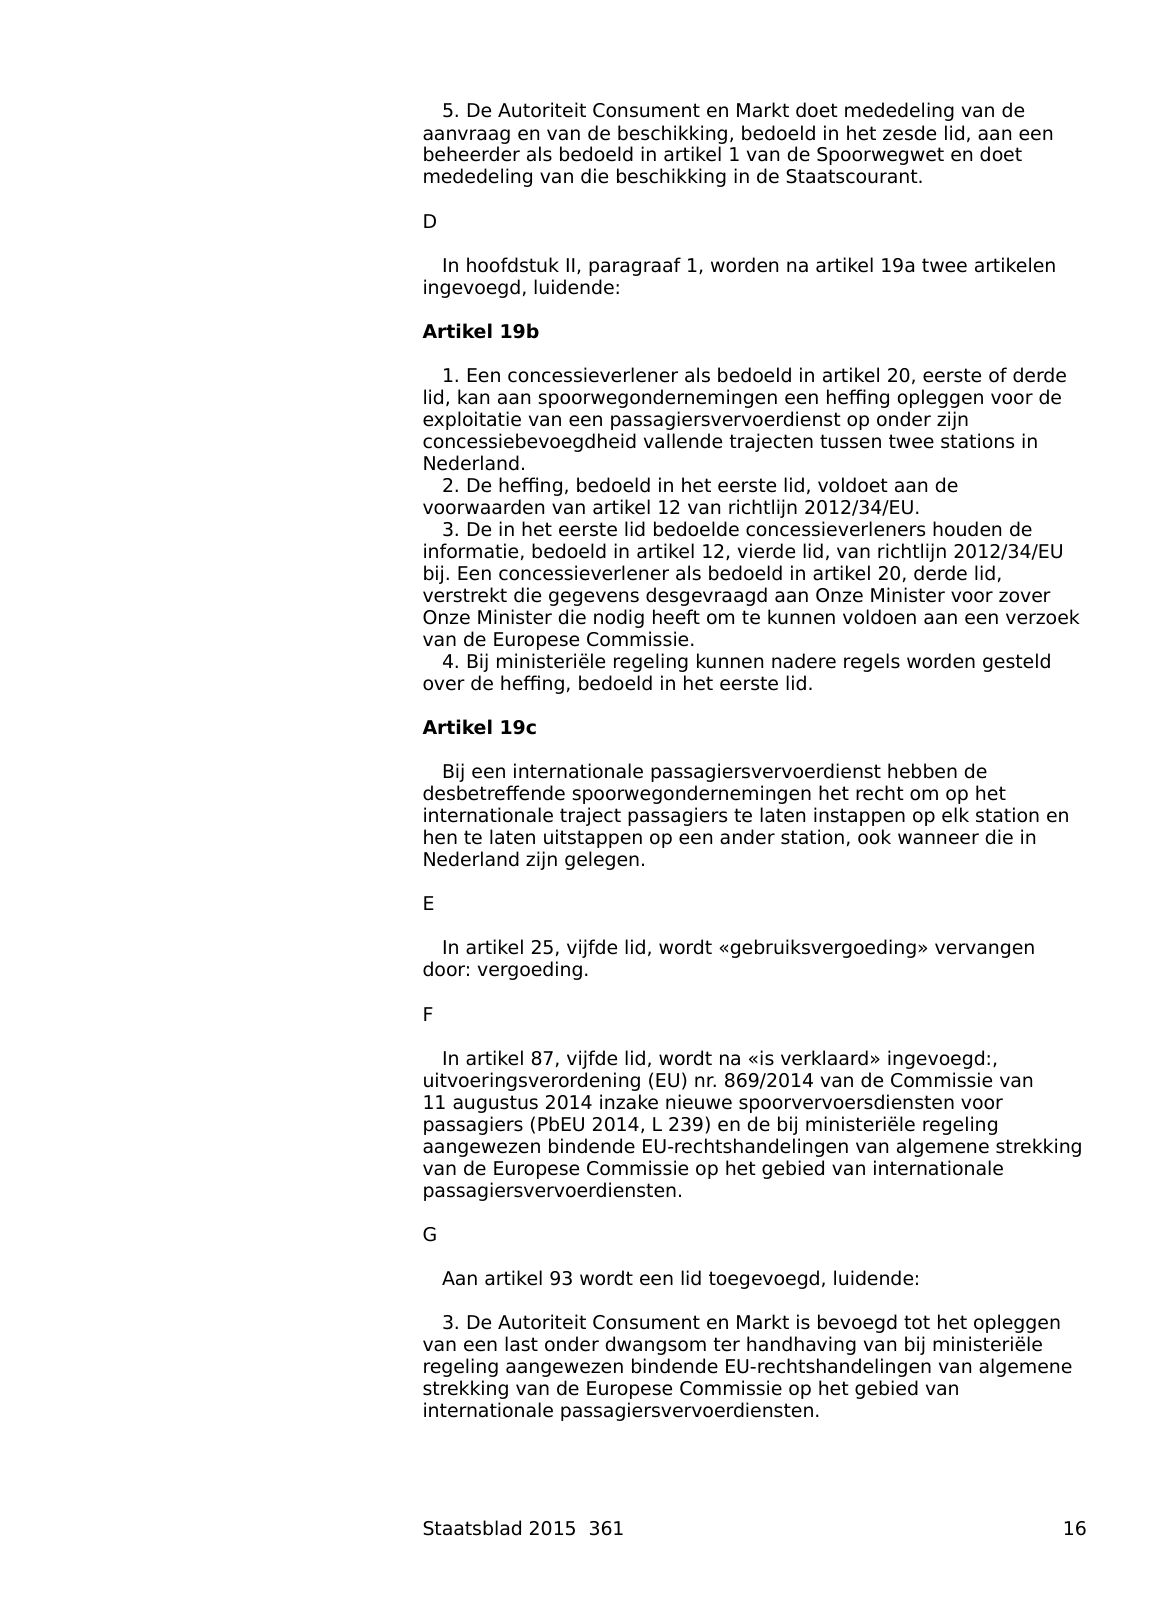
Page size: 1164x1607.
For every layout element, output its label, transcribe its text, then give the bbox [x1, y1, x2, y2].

text In artikel 87, vijfde lid, wordt na «is verklaard» ingevoegd:, uitvoeringsverordening (EU) nr. 869/2014 van de Commissie van 11 augustus 2014 inzake nieuwe spoorvervoersdiensten voor passagiers (PbEU 2014, L 239) en de bij ministeriële regeling aangewezen bindende EU-rechtshandelingen van algemene strekking van de Europese Commissie op het gebied van internationale passagiersvervoerdiensten. [422, 1048, 1087, 1201]
text E [422, 893, 1087, 915]
subtitle Artikel 19b [422, 321, 1087, 343]
text 5. De Autoriteit Consument en Markt doet mededeling van de aanvraag en van de beschikking, bedoeld in het zesde lid, aan een beheerder als bedoeld in artikel 1 van de Spoorwegwet en doet mededeling van die beschikking in de Staatscourant. [422, 100, 1087, 188]
subtitle Artikel 19c [422, 717, 1087, 739]
text 3. De in het eerste lid bedoelde concessieverleners houden de informatie, bedoeld in artikel 12, vierde lid, van richtlijn 2012/34/EU bij. Een concessieverlener als bedoeld in artikel 20, derde lid, verstrekt die gegevens desgevraagd aan Onze Minister voor zover Onze Minister die nodig heeft om te kunnen voldoen aan een verzoek van de Europese Commissie. [422, 519, 1087, 651]
text D [422, 211, 1087, 232]
text 4. Bij ministeriële regeling kunnen nadere regels worden gesteld over de heffing, bedoeld in het eerste lid. [422, 651, 1087, 695]
text G [422, 1224, 1087, 1246]
text 3. De Autoriteit Consument en Markt is bevoegd tot het opleggen van een last onder dwangsom ter handhaving van bij ministeriële regeling aangewezen bindende EU-rechtshandelingen van algemene strekking van de Europese Commissie op het gebied van internationale passagiersvervoerdiensten. [422, 1312, 1087, 1422]
text Bij een internationale passagiersvervoerdienst hebben de desbetreffende spoorwegondernemingen het recht om op het internationale traject passagiers te laten instappen op elk station en hen te laten uitstappen op een ander station, ook wanneer die in Nederland zijn gelegen. [422, 761, 1087, 871]
text F [422, 1003, 1087, 1025]
text Aan artikel 93 wordt een lid toegevoegd, luidende: [422, 1268, 1087, 1290]
text In artikel 25, vijfde lid, wordt «gebruiksvergoeding» vervangen door: vergoeding. [422, 937, 1087, 981]
text 2. De heffing, bedoeld in het eerste lid, voldoet aan de voorwaarden van artikel 12 van richtlijn 2012/34/EU. [422, 475, 1087, 519]
text 1. Een concessieverlener als bedoeld in artikel 20, eerste of derde lid, kan aan spoorwegondernemingen een heffing opleggen voor de exploitatie van een passagiersvervoerdienst op onder zijn concessiebevoegdheid vallende trajecten tussen twee stations in Nederland. [422, 365, 1087, 475]
text In hoofdstuk II, paragraaf 1, worden na artikel 19a twee artikelen ingevoegd, luidende: [422, 255, 1087, 299]
